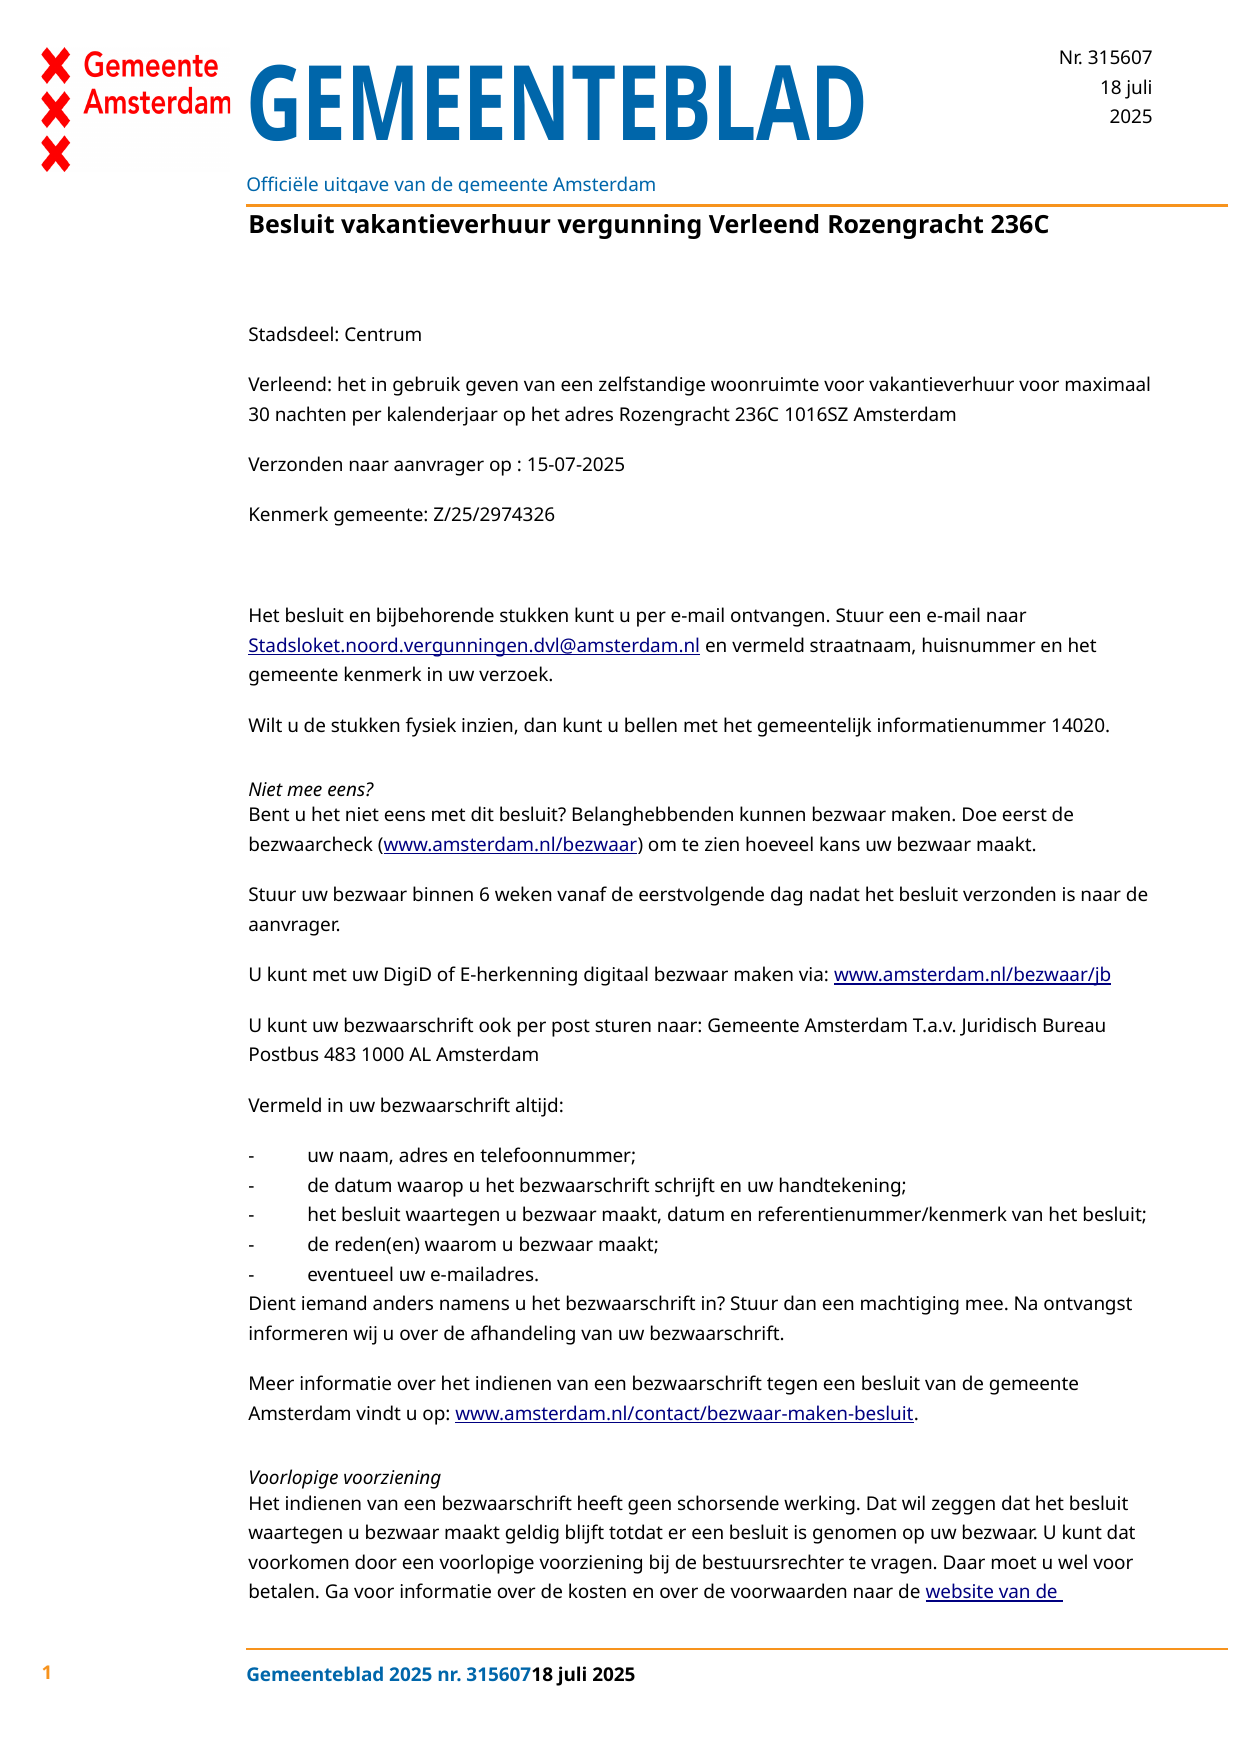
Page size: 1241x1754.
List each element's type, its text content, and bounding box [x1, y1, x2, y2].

text Verleend: het in gebruik geven van een zelfstandige woonruimte voor vakantieverhuur voor maximaal 30 nachten per kalenderjaar op het adres Rozengracht 236C 1016SZ Amsterdam [248, 371, 1152, 426]
text Vermeld in uw bezwaarschrift altijd: [248, 1092, 1152, 1118]
picture [41, 47, 231, 172]
text Besluit vakantieverhuur vergunning Verleend Rozengracht 236C [248, 207, 1152, 241]
text Dient iemand anders namens u het bezwaarschrift in? Stuur dan een machtiging mee. Na ontvangst informeren wij u over de afhandeling van uw bezwaarschrift. [248, 1290, 1152, 1346]
text Het besluit en bijbehorende stukken kunt u per e-mail ontvangen. Stuur een e-mail naar Stadsloket.noord.vergunningen.dvl@amsterdam.nl en vermeld straatnaam, huisnummer en het gemeente kenmerk in uw verzoek. [248, 602, 1152, 687]
text Verzonden naar aanvrager op : 15-07-2025 [248, 451, 1152, 477]
text Meer informatie over het indienen van een bezwaarschrift tegen een besluit van de gemeente Amsterdam vindt u op: www.amsterdam.nl/contact/bezwaar-maken-besluit. [248, 1370, 1152, 1426]
text Bent u het niet eens met dit besluit? Belanghebbenden kunnen bezwaar maken. Doe eerst de bezwaarcheck (www.amsterdam.nl/bezwaar) om te zien hoeveel kans uw bezwaar maakt. [248, 802, 1152, 857]
text Voorlopige voorziening [248, 1464, 1152, 1490]
list eventueel uw e-mailadres. [248, 1261, 1152, 1287]
text Stadsdeel: Centrum [248, 321, 1152, 346]
text Het indienen van een bezwaarschrift heeft geen schorsende werking. Dat wil zeggen dat het besluit waartegen u bezwaar maakt geldig blijft totdat er een besluit is genomen op uw bezwaar. U kunt dat voorkomen door een voorlopige voorziening bij de bestuursrechter te vragen. Daar moet u wel voor betalen. Ga voor informatie over de kosten en over de voorwaarden naar de website van de [248, 1490, 1152, 1604]
text Wilt u de stukken fysiek inzien, dan kunt u bellen met het gemeentelijk informatienummer 14020. [248, 712, 1152, 738]
text U kunt met uw DigiD of E-herkenning digitaal bezwaar maken via: www.amsterdam.nl/bezwaar/jb [248, 962, 1152, 987]
text Stuur uw bezwaar binnen 6 weken vanaf de eerstvolgende dag nadat het besluit verzonden is naar de aanvrager. [248, 882, 1152, 937]
list uw naam, adres en telefoonnummer; [248, 1142, 1152, 1168]
text U kunt uw bezwaarschrift ook per post sturen naar: Gemeente Amsterdam T.a.v. Juridisch Bureau Postbus 483 1000 AL Amsterdam [248, 1012, 1152, 1067]
text Niet mee eens? [248, 776, 1152, 802]
list de reden(en) waarom u bezwaar maakt; [248, 1231, 1152, 1257]
list de datum waarop u het bezwaarschrift schrijft en uw handtekening; [248, 1172, 1152, 1198]
list het besluit waartegen u bezwaar maakt, datum en referentienummer/kenmerk van het besluit; [248, 1202, 1152, 1227]
text Kenmerk gemeente: Z/25/2974326 [248, 502, 1152, 527]
